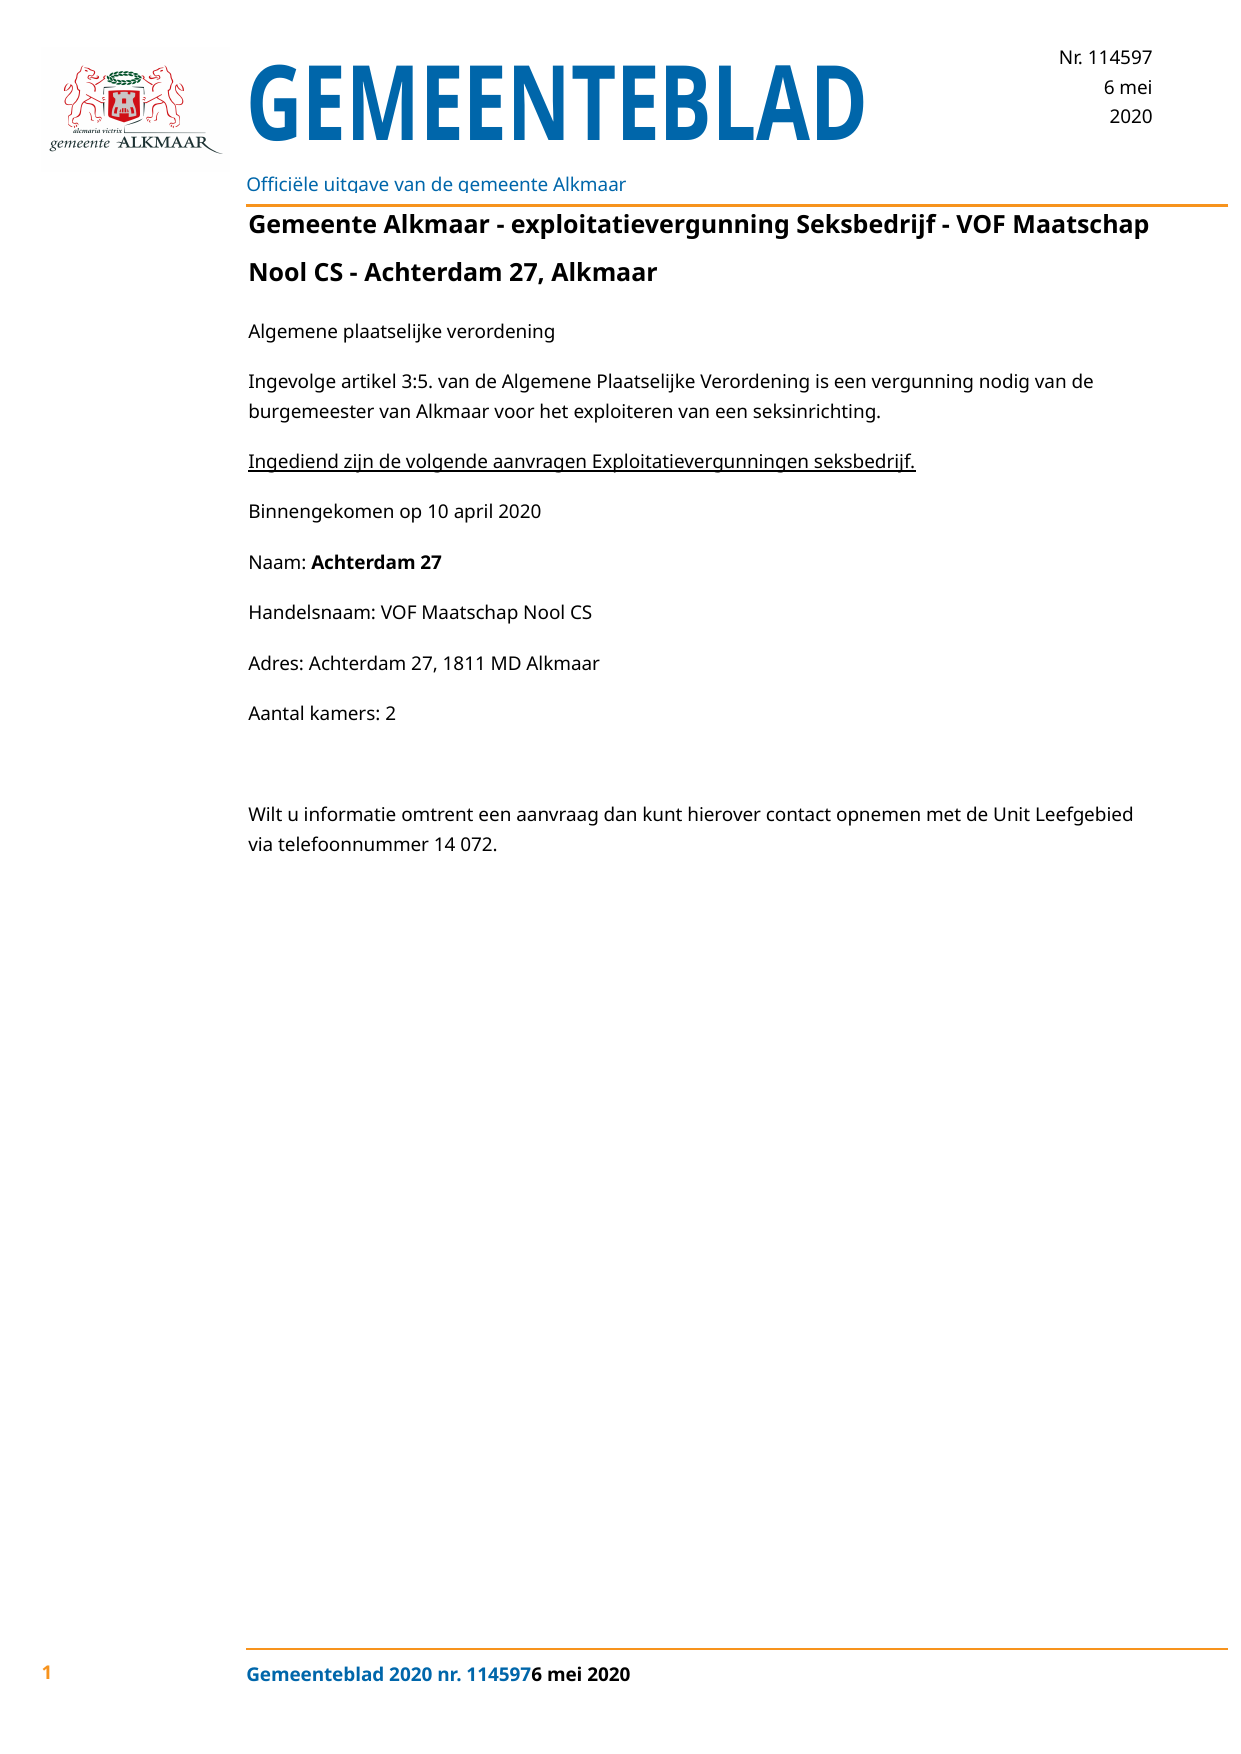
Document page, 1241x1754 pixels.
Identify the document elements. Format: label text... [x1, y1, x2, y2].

text Adres: Achterdam 27, 1811 MD Alkmaar [248, 650, 1152, 676]
text Naam: Achterdam 27 [248, 549, 1152, 575]
text Gemeente Alkmaar - exploitatievergunning Seksbedrijf - VOF Maatschap Nool CS - Achterdam 27, Alkmaar [248, 207, 1152, 288]
picture [41, 47, 231, 172]
text Ingediend zijn de volgende aanvragen Exploitatievergunningen seksbedrijf. [248, 448, 1152, 474]
text Handelsnaam: VOF Maatschap Nool CS [248, 599, 1152, 625]
text Aantal kamers: 2 [248, 700, 1152, 726]
text Binnengekomen op 10 april 2020 [248, 499, 1152, 524]
text Algemene plaatselijke verordening [248, 318, 1152, 344]
text Ingevolge artikel 3:5. van de Algemene Plaatselijke Verordening is een vergunning nodig van de burgemeester van Alkmaar voor het exploiteren van een seksinrichting. [248, 368, 1152, 424]
text Wilt u informatie omtrent een aanvraag dan kunt hierover contact opnemen met de Unit Leefgebied via telefoonnummer 14 072. [248, 801, 1152, 857]
